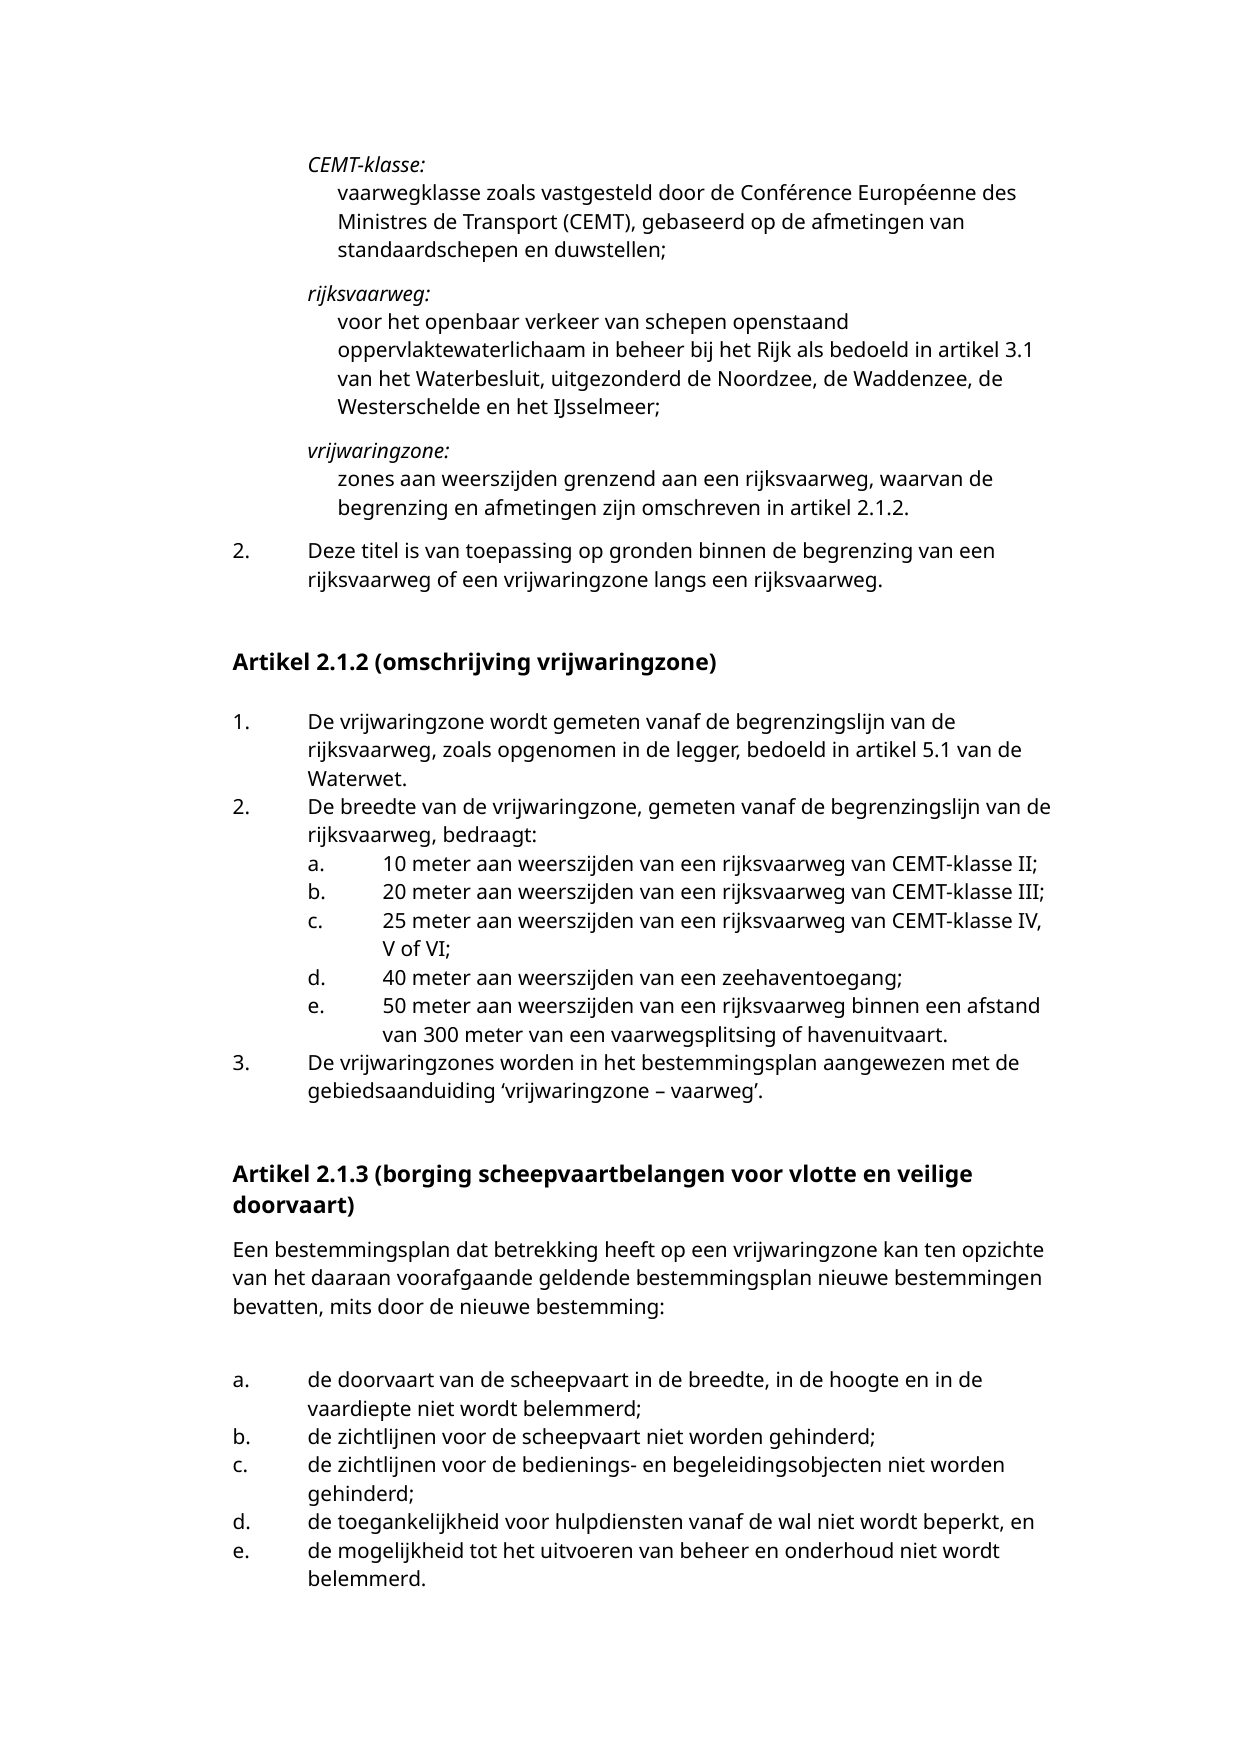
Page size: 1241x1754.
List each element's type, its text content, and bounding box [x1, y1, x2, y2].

text Een bestemmingsplan dat betrekking heeft op een vrijwaringzone kan ten opzichte van het daaraan voorafgaande geldende bestemmingsplan nieuwe bestemmingen bevatten, mits door de nieuwe bestemming: [232, 1235, 1053, 1320]
list 25 meter aan weerszijden van een rijksvaarweg van CEMT-klasse IV, V of VI; [307, 906, 1053, 963]
list CEMT-klasse: [232, 150, 1053, 178]
list de toegankelijkheid voor hulpdiensten vanaf de wal niet wordt beperkt, en [232, 1507, 1053, 1536]
list vaarwegklasse zoals vastgesteld door de Conférence Européenne des Ministres de Transport (CEMT), gebaseerd op de afmetingen van standaardschepen en duwstellen; [262, 178, 1053, 264]
list 40 meter aan weerszijden van een zeehaventoegang; [307, 963, 1053, 991]
list voor het openbaar verkeer van schepen openstaand oppervlaktewaterlichaam in beheer bij het Rijk als bedoeld in artikel 3.1 van het Waterbesluit, uitgezonderd de Noordzee, de Waddenzee, de Westerschelde en het IJsselmeer; [262, 307, 1053, 421]
list 20 meter aan weerszijden van een rijksvaarweg van CEMT-klasse III; [307, 877, 1053, 906]
list de zichtlijnen voor de bedienings- en begeleidingsobjecten niet worden gehinderd; [232, 1451, 1053, 1507]
list de mogelijkheid tot het uitvoeren van beheer en onderhoud niet wordt belemmerd. [232, 1536, 1053, 1593]
subtitle Artikel 2.1.2 (omschrijving vrijwaringzone) [232, 646, 1053, 677]
list rijksvaarweg: [232, 279, 1053, 307]
list 50 meter aan weerszijden van een rijksvaarweg binnen een afstand van 300 meter van een vaarwegsplitsing of havenuitvaart. [307, 991, 1053, 1048]
list de doorvaart van de scheepvaart in de breedte, in de hoogte en in de vaardiepte niet wordt belemmerd; [232, 1365, 1053, 1422]
list De vrijwaringzones worden in het bestemmingsplan aangewezen met de gebiedsaanduiding ‘vrijwaringzone – vaarweg’. [232, 1048, 1053, 1105]
list Deze titel is van toepassing op gronden binnen de begrenzing van een rijksvaarweg of een vrijwaringzone langs een rijksvaarweg. [232, 536, 1053, 593]
list 10 meter aan weerszijden van een rijksvaarweg van CEMT-klasse II; [307, 849, 1053, 877]
list zones aan weerszijden grenzend aan een rijksvaarweg, waarvan de begrenzing en afmetingen zijn omschreven in artikel 2.1.2. [262, 464, 1053, 521]
list De vrijwaringzone wordt gemeten vanaf de begrenzingslijn van de rijksvaarweg, zoals opgenomen in de legger, bedoeld in artikel 5.1 van de Waterwet. [232, 707, 1053, 792]
list De breedte van de vrijwaringzone, gemeten vanaf de begrenzingslijn van de rijksvaarweg, bedraagt: [232, 792, 1053, 849]
list de zichtlijnen voor de scheepvaart niet worden gehinderd; [232, 1422, 1053, 1451]
subtitle Artikel 2.1.3 (borging scheepvaartbelangen voor vlotte en veilige doorvaart) [232, 1157, 1053, 1220]
list vrijwaringzone: [232, 436, 1053, 464]
